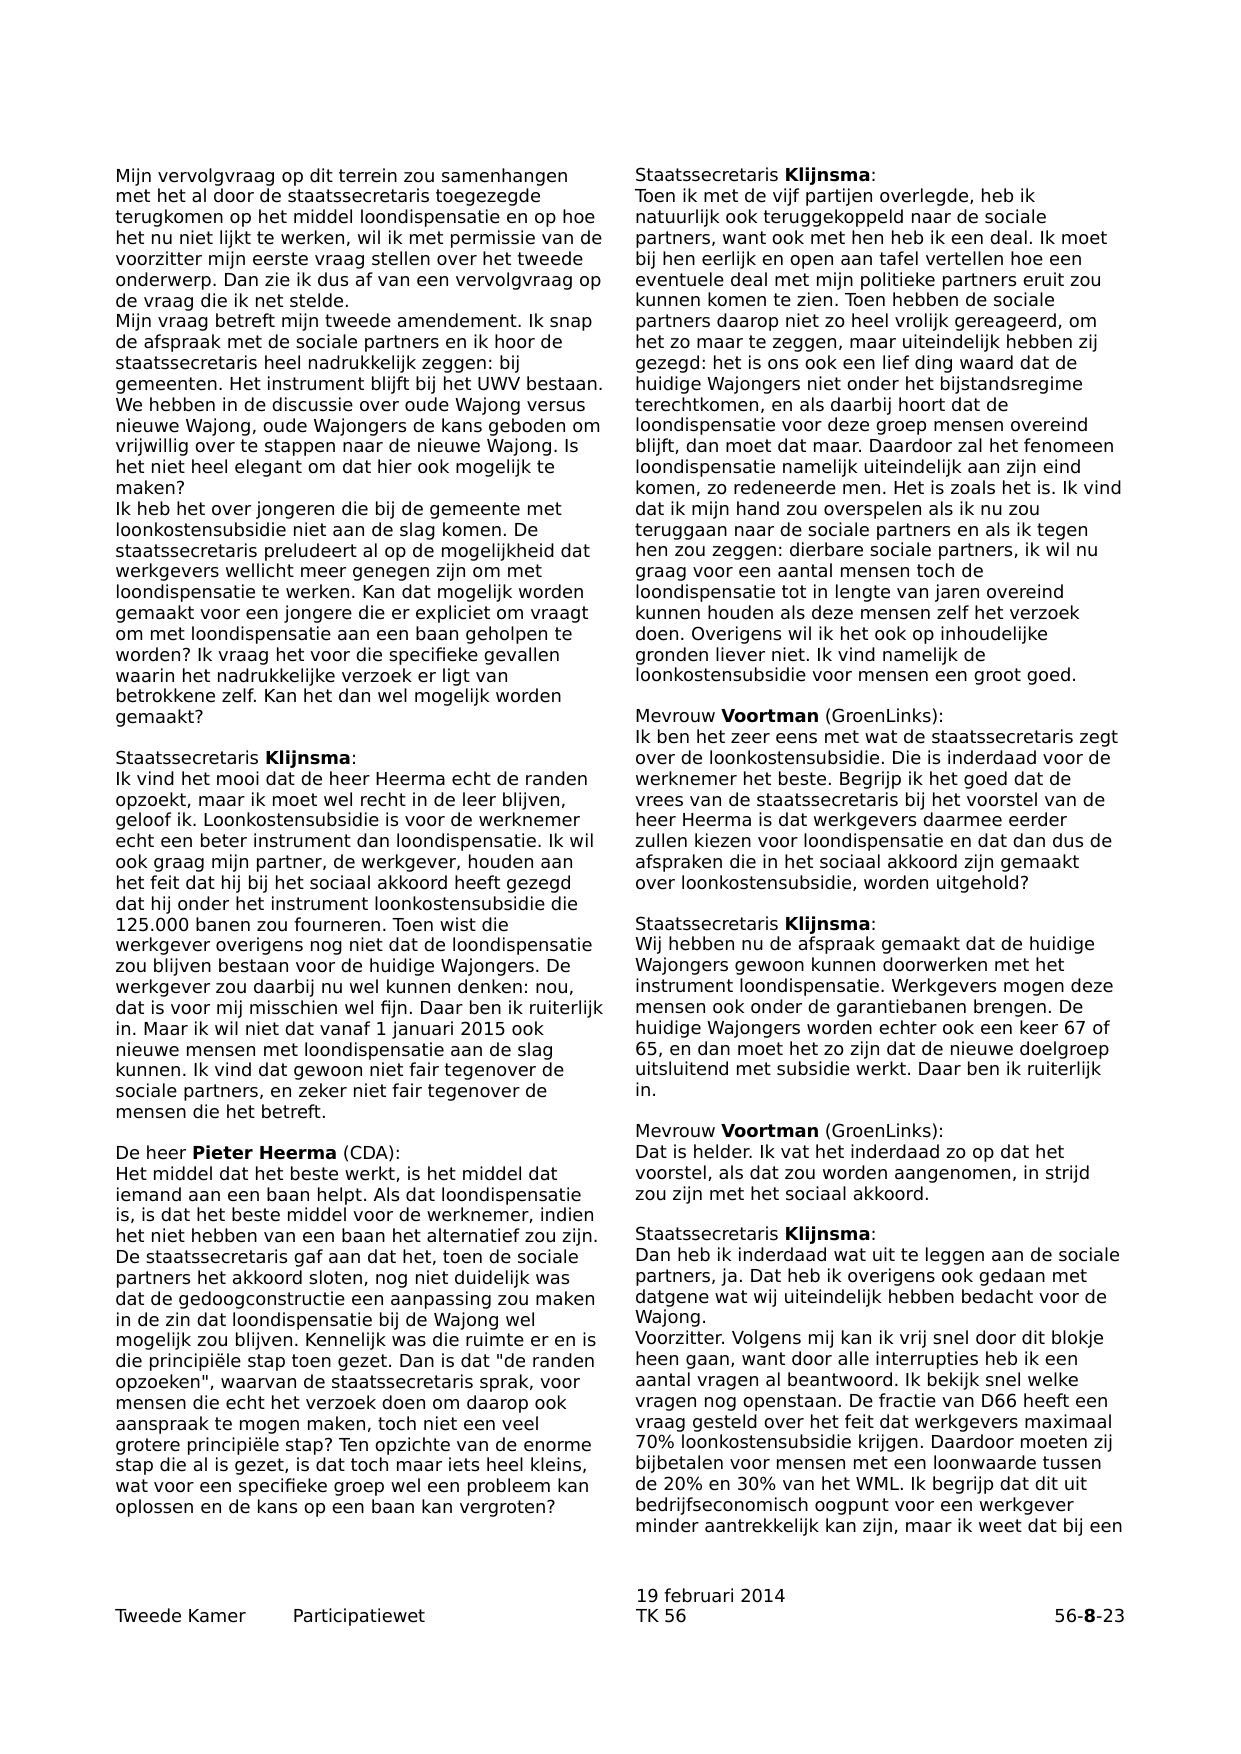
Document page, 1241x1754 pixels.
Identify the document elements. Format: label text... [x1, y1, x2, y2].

text Staatssecretaris Klijnsma: [635, 165, 1125, 186]
text Ik ben het zeer eens met wat de staatssecretaris zegt over de loonkostensubsidie. Die is inderdaad voor de werknemer het beste. Begrijp ik het goed dat de vrees van de staatssecretaris bij het voorstel van de heer Heerma is dat werkgevers daarmee eerder zullen kiezen voor loondispensatie en dat dan dus de afspraken die in het sociaal akkoord zijn gemaakt over loonkostensubsidie, worden uitgehold? [635, 727, 1125, 893]
text Wij hebben nu de afspraak gemaakt dat de huidige Wajongers gewoon kunnen doorwerken met het instrument loondispensatie. Werkgevers mogen deze mensen ook onder de garantiebanen brengen. De huidige Wajongers worden echter ook een keer 67 of 65, en dan moet het zo zijn dat de nieuwe doelgroep uitsluitend met subsidie werkt. Daar ben ik ruiterlijk in. [635, 934, 1125, 1101]
text Dan heb ik inderdaad wat uit te leggen aan de sociale partners, ja. Dat heb ik overigens ook gedaan met datgene wat wij uiteindelijk hebben bedacht voor de Wajong. [635, 1245, 1125, 1328]
text Mevrouw Voortman (GroenLinks): [635, 706, 1125, 727]
text De heer Pieter Heerma (CDA): [115, 1143, 605, 1163]
text Mijn vraag betreft mijn tweede amendement. Ik snap de afspraak met de sociale partners en ik hoor de staatssecretaris heel nadrukkelijk zeggen: bij gemeenten. Het instrument blijft bij het UWV bestaan. We hebben in de discussie over oude Wajong versus nieuwe Wajong, oude Wajongers de kans geboden om vrijwillig over te stappen naar de nieuwe Wajong. Is het niet heel elegant om dat hier ook mogelijk te maken? [115, 311, 605, 499]
text Dat is helder. Ik vat het inderdaad zo op dat het voorstel, als dat zou worden aangenomen, in strijd zou zijn met het sociaal akkoord. [635, 1142, 1125, 1204]
text Staatssecretaris Klijnsma: [635, 913, 1125, 934]
text Ik vind het mooi dat de heer Heerma echt de randen opzoekt, maar ik moet wel recht in de leer blijven, geloof ik. Loonkostensubsidie is voor de werknemer echt een beter instrument dan loondispensatie. Ik wil ook graag mijn partner, de werkgever, houden aan het feit dat hij bij het sociaal akkoord heeft gezegd dat hij onder het instrument loonkostensubsidie die 125.000 banen zou fourneren. Toen wist die werkgever overigens nog niet dat de loondispensatie zou blijven bestaan voor de huidige Wajongers. De werkgever zou daarbij nu wel kunnen denken: nou, dat is voor mij misschien wel fijn. Daar ben ik ruiterlijk in. Maar ik wil niet dat vanaf 1 januari 2015 ook nieuwe mensen met loondispensatie aan de slag kunnen. Ik vind dat gewoon niet fair tegenover de sociale partners, en zeker niet fair tegenover de mensen die het betreft. [115, 768, 605, 1123]
text Staatssecretaris Klijnsma: [635, 1224, 1125, 1245]
text Voorzitter. Volgens mij kan ik vrij snel door dit blokje heen gaan, want door alle interrupties heb ik een aantal vragen al beantwoord. Ik bekijk snel welke vragen nog openstaan. De fractie van D66 heeft een vraag gesteld over het feit dat werkgevers maximaal 70% loonkostensubsidie krijgen. Daardoor moeten zij bijbetalen voor mensen met een loonwaarde tussen de 20% en 30% van het WML. Ik begrijp dat dit uit bedrijfseconomisch oogpunt voor een werkgever minder aantrekkelijk kan zijn, maar ik weet dat bij een [635, 1328, 1125, 1536]
text Mijn vervolgvraag op dit terrein zou samenhangen met het al door de staatssecretaris toegezegde terugkomen op het middel loondispensatie en op hoe het nu niet lijkt te werken, wil ik met permissie van de voorzitter mijn eerste vraag stellen over het tweede onderwerp. Dan zie ik dus af van een vervolgvraag op de vraag die ik net stelde. [115, 165, 605, 311]
text Staatssecretaris Klijnsma: [115, 748, 605, 768]
text Ik heb het over jongeren die bij de gemeente met loonkostensubsidie niet aan de slag komen. De staatssecretaris preludeert al op de mogelijkheid dat werkgevers wellicht meer genegen zijn om met loondispensatie te werken. Kan dat mogelijk worden gemaakt voor een jongere die er expliciet om vraagt om met loondispensatie aan een baan geholpen te worden? Ik vraag het voor die specifieke gevallen waarin het nadrukkelijke verzoek er ligt van betrokkene zelf. Kan het dan wel mogelijk worden gemaakt? [115, 499, 605, 728]
text Toen ik met de vijf partijen overlegde, heb ik natuurlijk ook teruggekoppeld naar de sociale partners, want ook met hen heb ik een deal. Ik moet bij hen eerlijk en open aan tafel vertellen hoe een eventuele deal met mijn politieke partners eruit zou kunnen komen te zien. Toen hebben de sociale partners daarop niet zo heel vrolijk gereageerd, om het zo maar te zeggen, maar uiteindelijk hebben zij gezegd: het is ons ook een lief ding waard dat de huidige Wajongers niet onder het bijstandsregime terechtkomen, en als daarbij hoort dat de loondispensatie voor deze groep mensen overeind blijft, dan moet dat maar. Daardoor zal het fenomeen loondispensatie namelijk uiteindelijk aan zijn eind komen, zo redeneerde men. Het is zoals het is. Ik vind dat ik mijn hand zou overspelen als ik nu zou teruggaan naar de sociale partners en als ik tegen hen zou zeggen: dierbare sociale partners, ik wil nu graag voor een aantal mensen toch de loondispensatie tot in lengte van jaren overeind kunnen houden als deze mensen zelf het verzoek doen. Overigens wil ik het ook op inhoudelijke gronden liever niet. Ik vind namelijk de loonkostensubsidie voor mensen een groot goed. [635, 186, 1125, 686]
text Het middel dat het beste werkt, is het middel dat iemand aan een baan helpt. Als dat loondispensatie is, is dat het beste middel voor de werknemer, indien het niet hebben van een baan het alternatief zou zijn. De staatssecretaris gaf aan dat het, toen de sociale partners het akkoord sloten, nog niet duidelijk was dat de gedoogconstructie een aanpassing zou maken in de zin dat loondispensatie bij de Wajong wel mogelijk zou blijven. Kennelijk was die ruimte er en is die principiële stap toen gezet. Dan is dat "de randen opzoeken", waarvan de staatssecretaris sprak, voor mensen die echt het verzoek doen om daarop ook aanspraak te mogen maken, toch niet een veel grotere principiële stap? Ten opzichte van de enorme stap die al is gezet, is dat toch maar iets heel kleins, wat voor een specifieke groep wel een probleem kan oplossen en de kans op een baan kan vergroten? [115, 1163, 605, 1518]
text Mevrouw Voortman (GroenLinks): [635, 1121, 1125, 1142]
